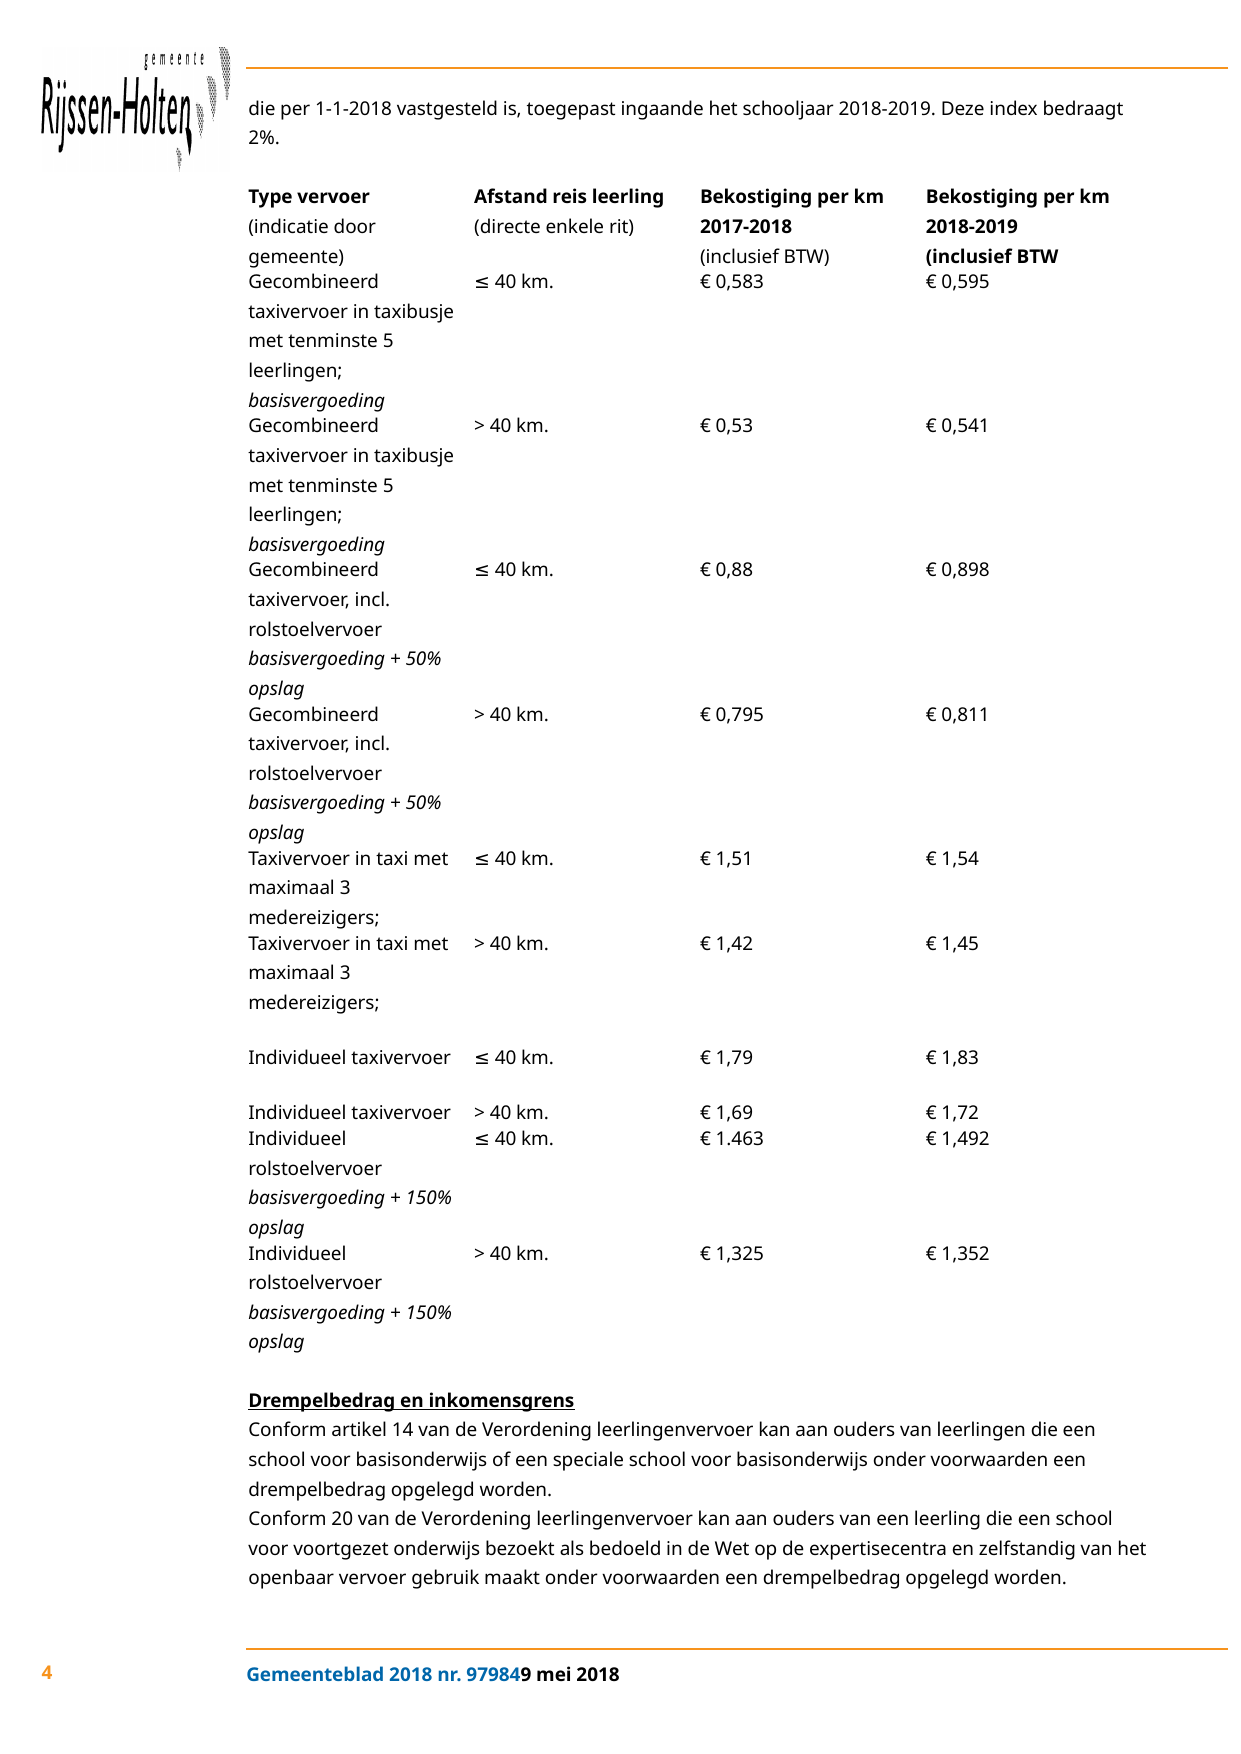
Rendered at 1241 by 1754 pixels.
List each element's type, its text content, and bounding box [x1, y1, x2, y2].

table_cell Gecombineerd taxivervoer, incl. rolstoelvervoer basisvergoeding + 50% opslag [248, 557, 474, 701]
table_cell Taxivervoer in taxi met maximaal 3 medereizigers; [248, 930, 474, 1044]
table_cell Individueel taxivervoer [248, 1044, 474, 1099]
table_cell € 0,898 [926, 557, 1152, 701]
table_cell € 1,42 [700, 930, 926, 1044]
table_cell € 1,325 [700, 1240, 926, 1354]
table_cell € 0,88 [700, 557, 926, 701]
table_cell > 40 km. [474, 930, 700, 1044]
table_cell € 1,83 [926, 1044, 1152, 1099]
table_header Bekostiging per km 2018-2019 (inclusief BTW [926, 184, 1152, 268]
table_cell € 0,541 [926, 413, 1152, 557]
table_cell € 1,51 [700, 845, 926, 930]
text Drempelbedrag en inkomensgrens [248, 1387, 1152, 1413]
table_cell € 1.463 [700, 1125, 926, 1240]
table_cell Gecombineerd taxivervoer, incl. rolstoelvervoer basisvergoeding + 50% opslag [248, 701, 474, 845]
table_cell > 40 km. [474, 413, 700, 557]
table_cell € 1,79 [700, 1044, 926, 1099]
text Conform artikel 14 van de Verordening leerlingenvervoer kan aan ouders van leerlingen die een school voor basisonderwijs of een speciale school voor basisonderwijs onder voorwaarden een drempelbedrag opgelegd worden. [248, 1417, 1152, 1501]
table_cell € 1,352 [926, 1240, 1152, 1354]
table_cell € 1,45 [926, 930, 1152, 1044]
table_cell Gecombineerd taxivervoer in taxibusje met tenminste 5 leerlingen; basisvergoeding [248, 413, 474, 557]
table_cell € 0,595 [926, 269, 1152, 413]
table_cell € 0,811 [926, 701, 1152, 845]
table_cell ≤ 40 km. [474, 1125, 700, 1240]
table_cell ≤ 40 km. [474, 269, 700, 413]
table_cell Individueel taxivervoer [248, 1100, 474, 1125]
picture [41, 47, 231, 172]
table_cell ≤ 40 km. [474, 557, 700, 701]
table_header Afstand reis leerling (directe enkele rit) [474, 184, 700, 268]
table_cell € 0,795 [700, 701, 926, 845]
table_cell € 1,69 [700, 1100, 926, 1125]
text Conform 20 van de Verordening leerlingenvervoer kan aan ouders van een leerling die een school voor voortgezet onderwijs bezoekt als bedoeld in de Wet op de expertisecentra en zelfstandig van het openbaar vervoer gebruik maakt onder voorwaarden een drempelbedrag opgelegd worden. [248, 1505, 1152, 1590]
table_cell Individueel rolstoelvervoer basisvergoeding + 150% opslag [248, 1125, 474, 1240]
table_cell Taxivervoer in taxi met maximaal 3 medereizigers; [248, 845, 474, 930]
table_cell ≤ 40 km. [474, 1044, 700, 1099]
table_cell > 40 km. [474, 1100, 700, 1125]
table_cell > 40 km. [474, 701, 700, 845]
text die per 1-1-2018 vastgesteld is, toegepast ingaande het schooljaar 2018-2019. Deze index bedraagt 2%. [248, 95, 1152, 150]
table_cell € 1,54 [926, 845, 1152, 930]
table_cell Individueel rolstoelvervoer basisvergoeding + 150% opslag [248, 1240, 474, 1354]
table_cell > 40 km. [474, 1240, 700, 1354]
table_cell € 0,53 [700, 413, 926, 557]
table_cell € 0,583 [700, 269, 926, 413]
table_cell Gecombineerd taxivervoer in taxibusje met tenminste 5 leerlingen; basisvergoeding [248, 269, 474, 413]
table_cell ≤ 40 km. [474, 845, 700, 930]
table_cell € 1,492 [926, 1125, 1152, 1240]
table_header Bekostiging per km 2017-2018 (inclusief BTW) [700, 184, 926, 268]
table_header Type vervoer (indicatie door gemeente) [248, 184, 474, 268]
table_cell € 1,72 [926, 1100, 1152, 1125]
